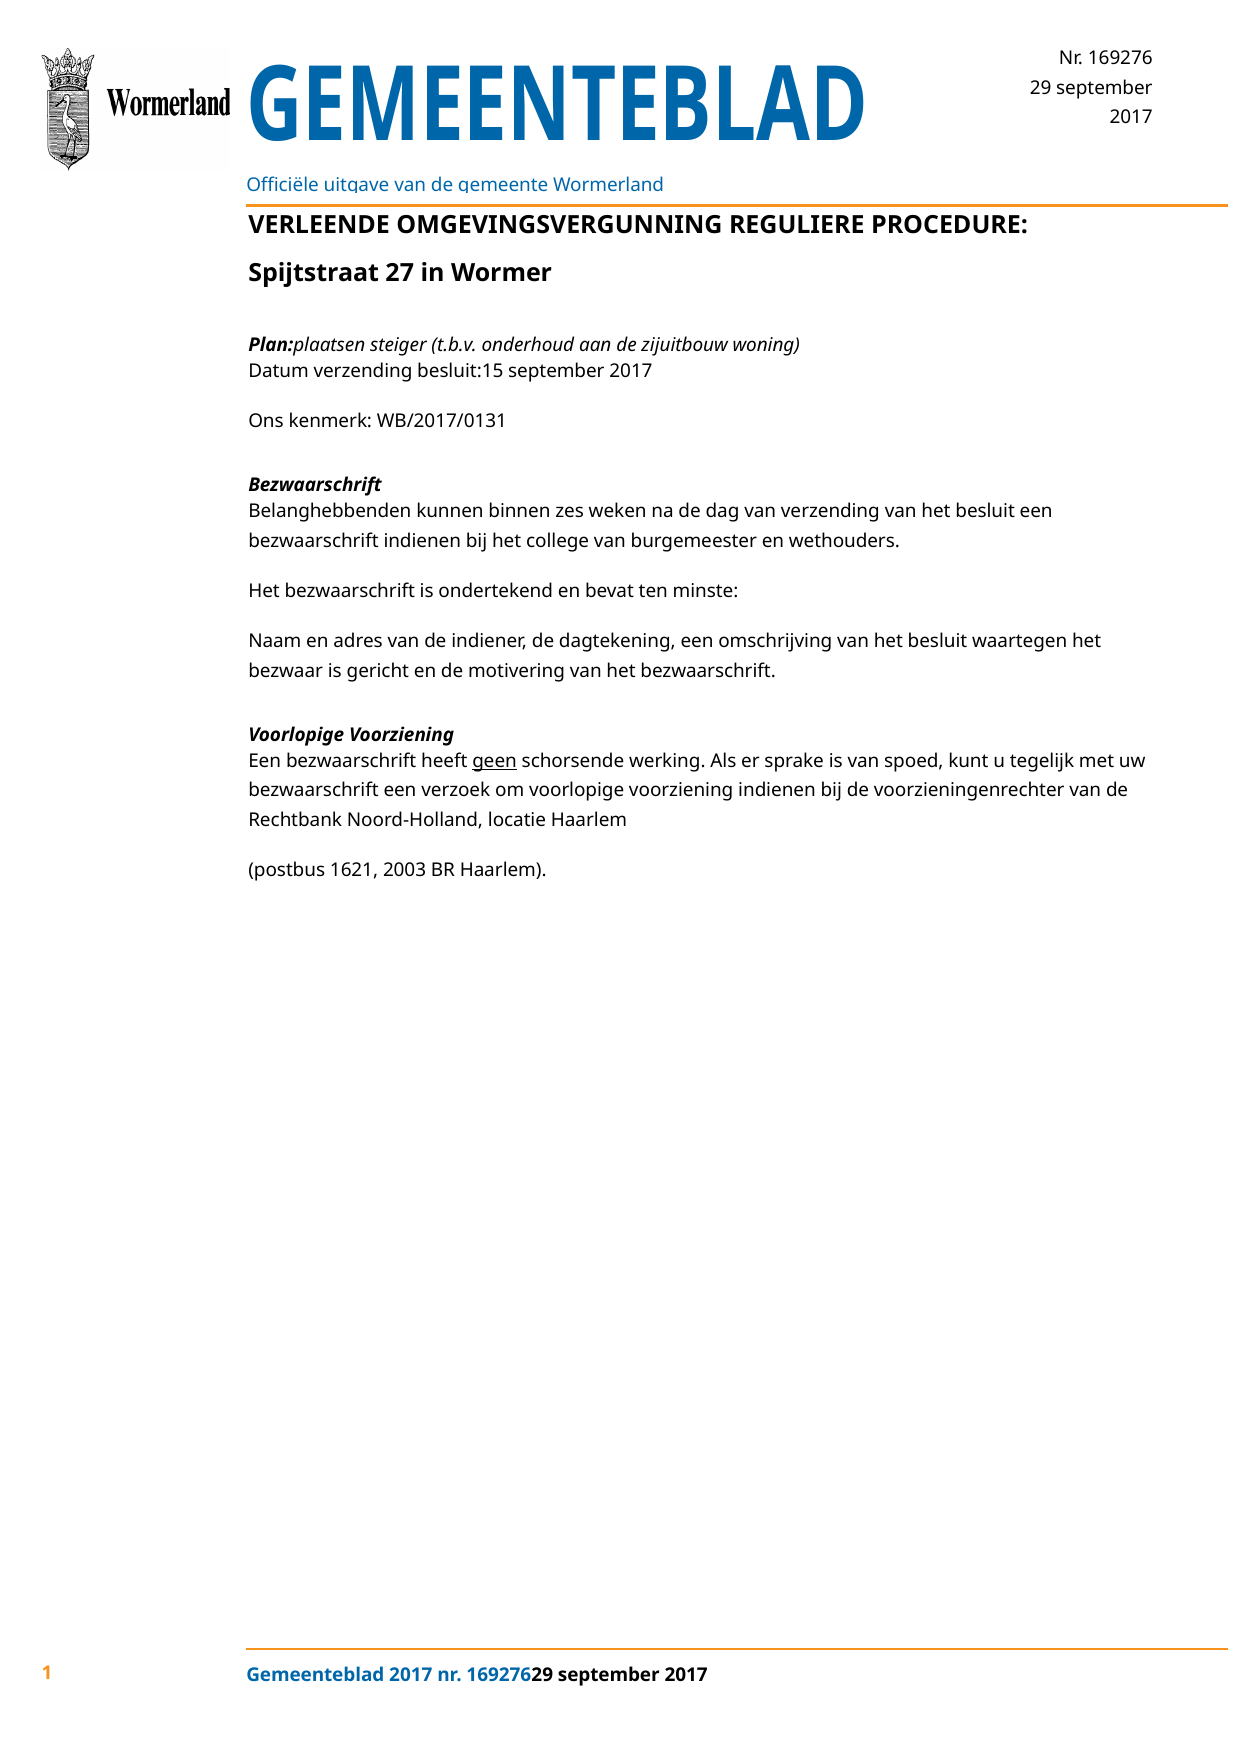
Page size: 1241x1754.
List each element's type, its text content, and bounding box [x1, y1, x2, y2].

text Bezwaarschrift [248, 472, 1152, 497]
picture [41, 47, 231, 172]
text Voorlopige Voorziening [248, 721, 1152, 747]
text VERLEENDE OMGEVINGSVERGUNNING REGULIERE PROCEDURE: Spijtstraat 27 in Wormer [248, 207, 1152, 288]
text Het bezwaarschrift is ondertekend en bevat ten minste: [248, 577, 1152, 603]
text Datum verzending besluit:15 september 2017 [248, 357, 1152, 383]
text Belanghebbenden kunnen binnen zes weken na de dag van verzending van het besluit een bezwaarschrift indienen bij het college van burgemeester en wethouders. [248, 497, 1152, 553]
text (postbus 1621, 2003 BR Haarlem). [248, 857, 1152, 882]
text Plan:plaatsen steiger (t.b.v. onderhoud aan de zijuitbouw woning) [248, 331, 1152, 357]
text Naam en adres van de indiener, de dagtekening, een omschrijving van het besluit waartegen het bezwaar is gericht en de motivering van het bezwaarschrift. [248, 628, 1152, 683]
text Een bezwaarschrift heeft geen schorsende werking. Als er sprake is van spoed, kunt u tegelijk met uw bezwaarschrift een verzoek om voorlopige voorziening indienen bij de voorzieningenrechter van de Rechtbank Noord-Holland, locatie Haarlem [248, 747, 1152, 832]
text Ons kenmerk: WB/2017/0131 [248, 408, 1152, 433]
